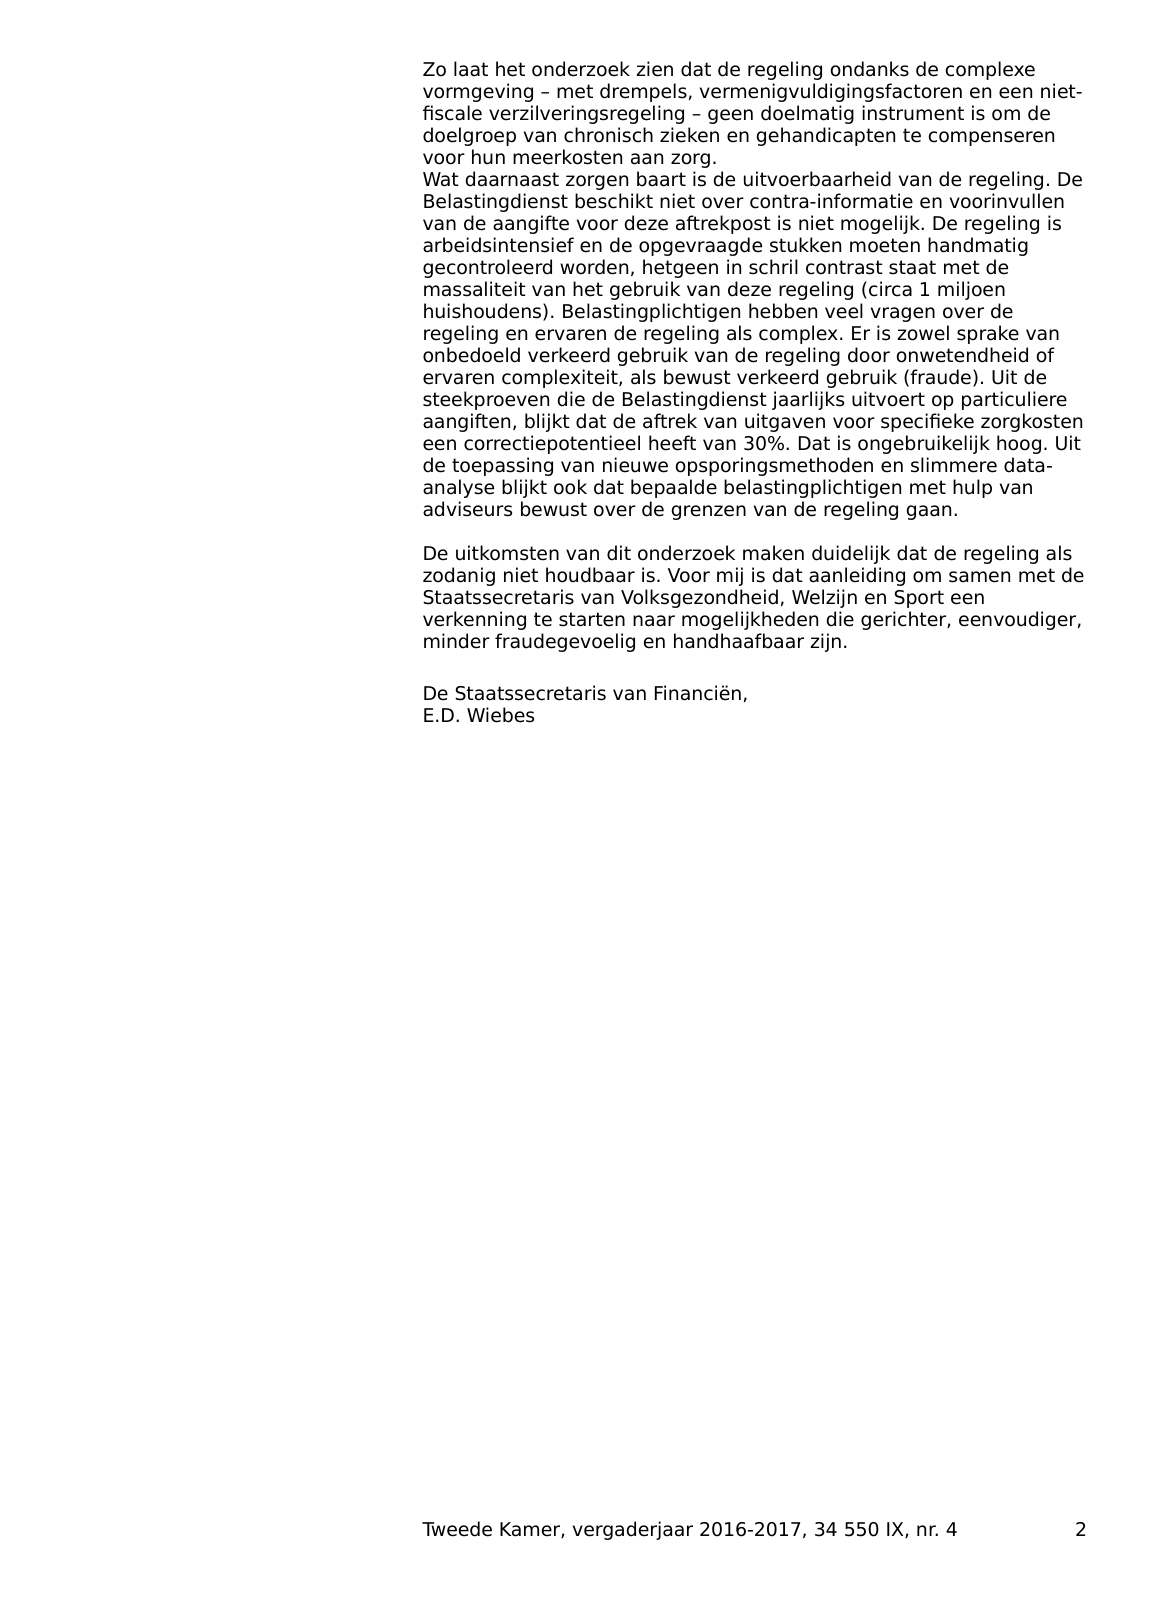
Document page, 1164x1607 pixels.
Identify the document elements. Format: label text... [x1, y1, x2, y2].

text Zo laat het onderzoek zien dat de regeling ondanks de complexe vormgeving – met drempels, vermenigvuldigingsfactoren en een niet-fiscale verzilveringsregeling – geen doelmatig instrument is om de doelgroep van chronisch zieken en gehandicapten te compenseren voor hun meerkosten aan zorg. [422, 59, 1087, 169]
text De Staatssecretaris van Financiën, E.D. Wiebes [422, 683, 1087, 727]
text Wat daarnaast zorgen baart is de uitvoerbaarheid van de regeling. De Belastingdienst beschikt niet over contra-informatie en voorinvullen van de aangifte voor deze aftrekpost is niet mogelijk. De regeling is arbeidsintensief en de opgevraagde stukken moeten handmatig gecontroleerd worden, hetgeen in schril contrast staat met de massaliteit van het gebruik van deze regeling (circa 1 miljoen huishoudens). Belastingplichtigen hebben veel vragen over de regeling en ervaren de regeling als complex. Er is zowel sprake van onbedoeld verkeerd gebruik van de regeling door onwetendheid of ervaren complexiteit, als bewust verkeerd gebruik (fraude). Uit de steekproeven die de Belastingdienst jaarlijks uitvoert op particuliere aangiften, blijkt dat de aftrek van uitgaven voor specifieke zorgkosten een correctiepotentieel heeft van 30%. Dat is ongebruikelijk hoog. Uit de toepassing van nieuwe opsporingsmethoden en slimmere data-analyse blijkt ook dat bepaalde belastingplichtigen met hulp van adviseurs bewust over de grenzen van de regeling gaan. [422, 169, 1087, 521]
text De uitkomsten van dit onderzoek maken duidelijk dat de regeling als zodanig niet houdbaar is. Voor mij is dat aanleiding om samen met de Staatssecretaris van Volksgezondheid, Welzijn en Sport een verkenning te starten naar mogelijkheden die gerichter, eenvoudiger, minder fraudegevoelig en handhaafbaar zijn. [422, 543, 1087, 653]
